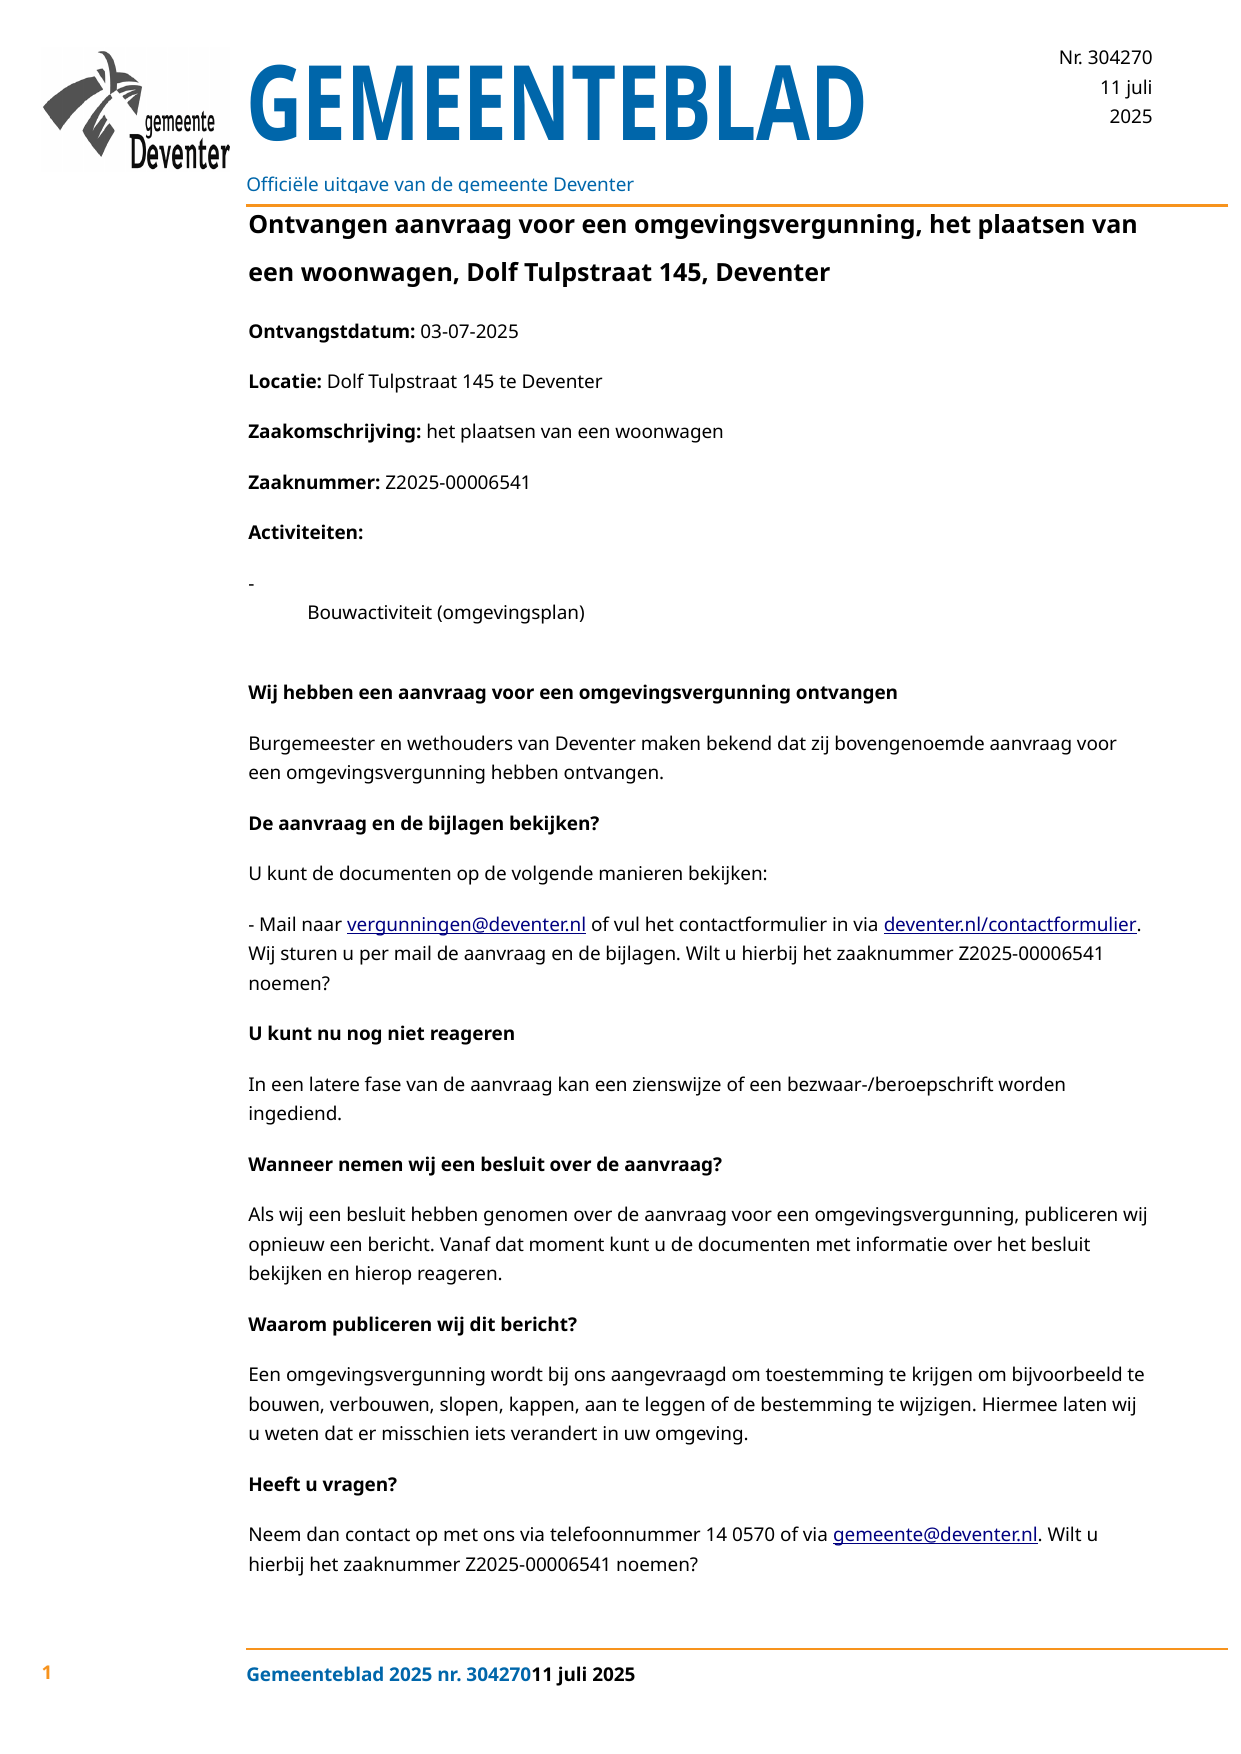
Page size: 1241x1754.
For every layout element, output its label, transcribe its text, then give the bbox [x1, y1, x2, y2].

text U kunt de documenten op de volgende manieren bekijken: [248, 860, 1152, 886]
text Zaaknummer: Z2025-00006541 [248, 469, 1152, 495]
text Waarom publiceren wij dit bericht? [248, 1311, 1152, 1337]
text Wij hebben een aanvraag voor een omgevingsvergunning ontvangen [248, 679, 1152, 705]
text Een omgevingsvergunning wordt bij ons aangevraagd om toestemming te krijgen om bijvoorbeeld te bouwen, verbouwen, slopen, kappen, aan te leggen of de bestemming te wijzigen. Hiermee laten wij u weten dat er misschien iets verandert in uw omgeving. [248, 1361, 1152, 1446]
text Wanneer nemen wij een besluit over de aanvraag? [248, 1151, 1152, 1177]
text Locatie: Dolf Tulpstraat 145 te Deventer [248, 368, 1152, 394]
picture [41, 47, 231, 172]
text U kunt nu nog niet reageren [248, 1020, 1152, 1046]
text De aanvraag en de bijlagen bekijken? [248, 810, 1152, 836]
text Activiteiten: [248, 519, 1152, 545]
text Als wij een besluit hebben genomen over de aanvraag voor een omgevingsvergunning, publiceren wij opnieuw een bericht. Vanaf dat moment kunt u de documenten met informatie over het besluit bekijken en hierop reageren. [248, 1201, 1152, 1286]
text Neem dan contact op met ons via telefoonnummer 14 0570 of via gemeente@deventer.nl. Wilt u hierbij het zaaknummer Z2025-00006541 noemen? [248, 1521, 1152, 1577]
list Bouwactiviteit (omgevingsplan) [248, 599, 1152, 625]
text Ontvangstdatum: 03-07-2025 [248, 318, 1152, 344]
text - Mail naar vergunningen@deventer.nl of vul het contactformulier in via deventer.nl/contactformulier. Wij sturen u per mail de aanvraag en de bijlagen. Wilt u hierbij het zaaknummer Z2025-00006541 noemen? [248, 911, 1152, 996]
text Heeft u vragen? [248, 1471, 1152, 1497]
text Ontvangen aanvraag voor een omgevingsvergunning, het plaatsen van een woonwagen, Dolf Tulpstraat 145, Deventer [248, 207, 1152, 288]
text Zaakomschrijving: het plaatsen van een woonwagen [248, 419, 1152, 444]
text In een latere fase van de aanvraag kan een zienswijze of een bezwaar-/beroepschrift worden ingediend. [248, 1071, 1152, 1126]
text Burgemeester en wethouders van Deventer maken bekend dat zij bovengenoemde aanvraag voor een omgevingsvergunning hebben ontvangen. [248, 730, 1152, 785]
